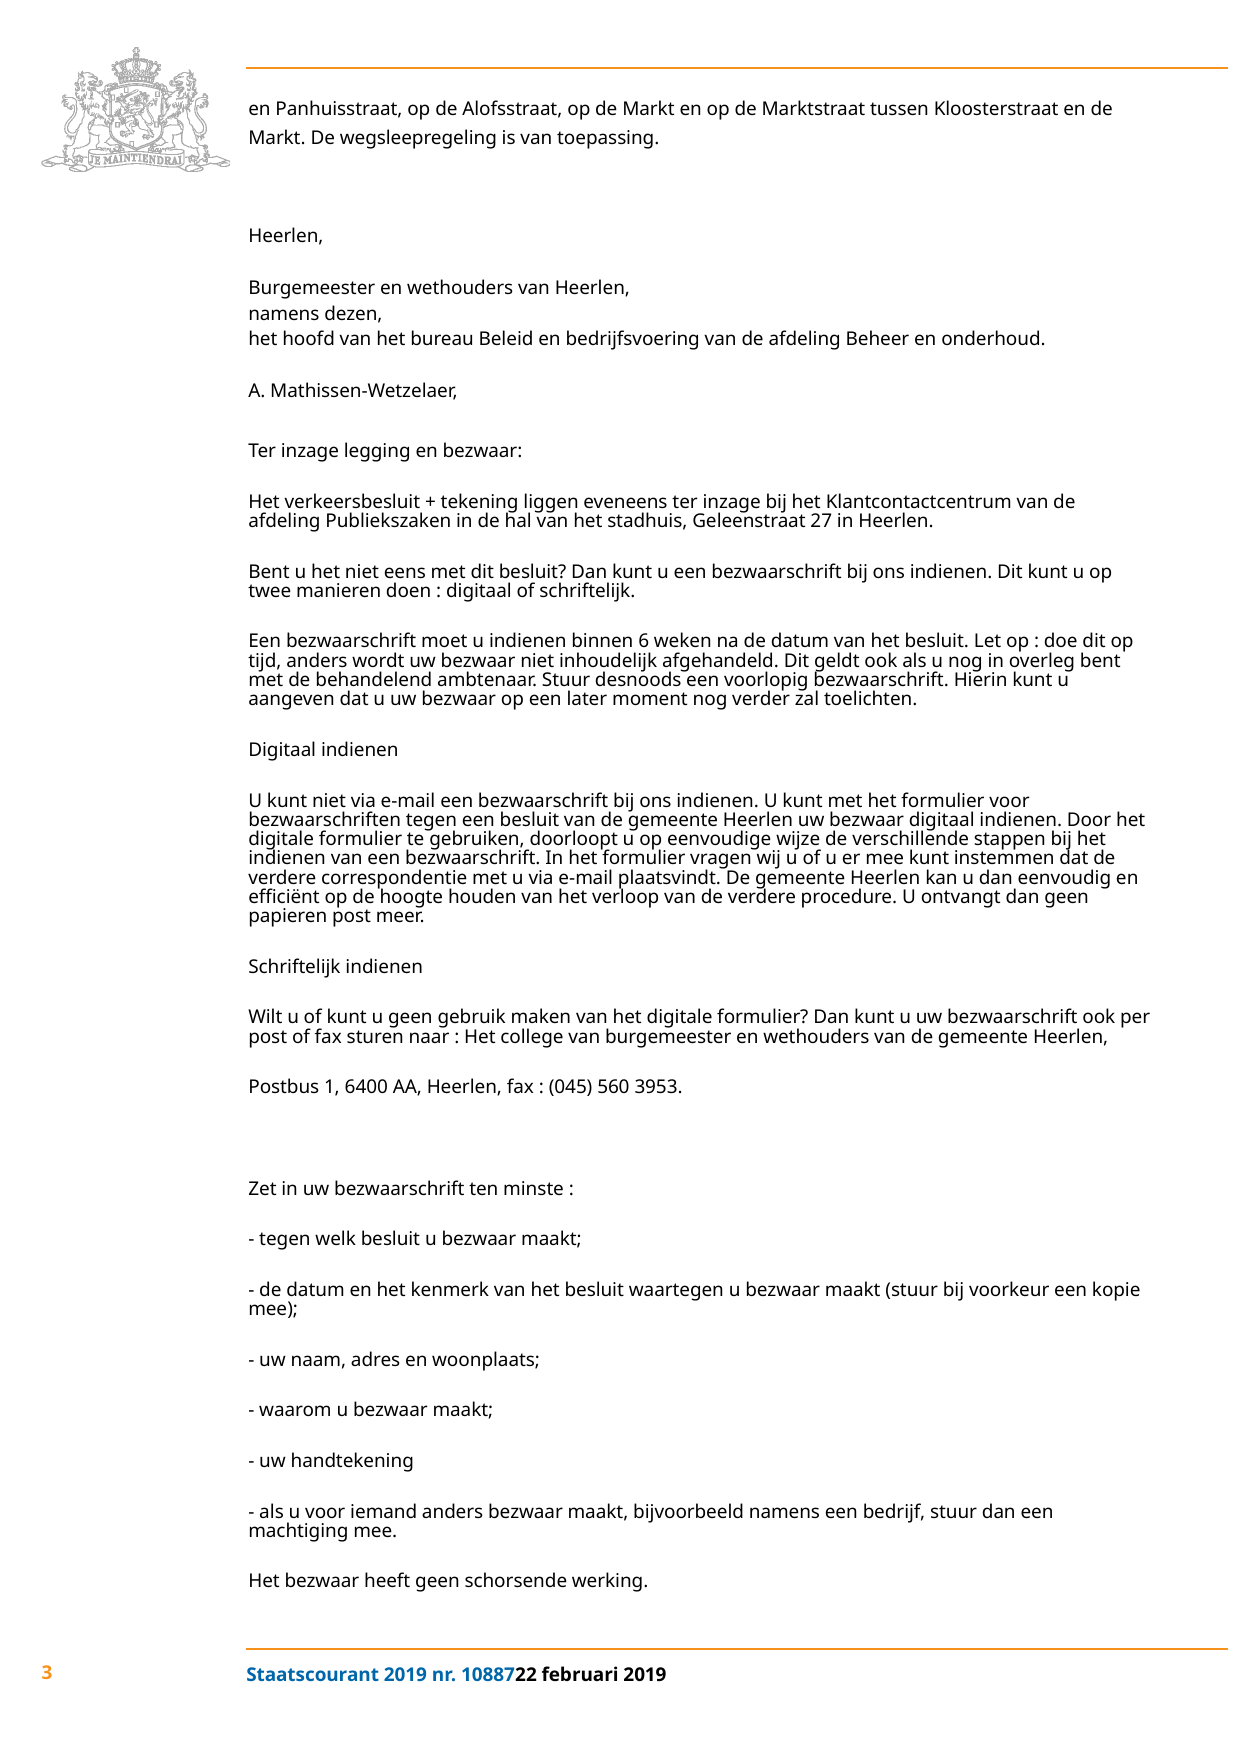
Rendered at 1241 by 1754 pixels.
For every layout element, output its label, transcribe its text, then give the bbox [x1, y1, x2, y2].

text - de datum en het kenmerk van het besluit waartegen u bezwaar maakt (stuur bij voorkeur een kopie mee); [248, 1281, 1152, 1319]
text Het bezwaar heeft geen schorsende werking. [248, 1572, 1152, 1592]
text Een bezwaarschrift moet u indienen binnen 6 weken na de datum van het besluit. Let op : doe dit op tijd, anders wordt uw bezwaar niet inhoudelijk afgehandeld. Dit geldt ook als u nog in overleg bent met de behandelend ambtenaar. Stuur desnoods een voorlopig bezwaarschrift. Hierin kunt u aangeven dat u uw bezwaar op een later moment nog verder zal toelichten. [248, 632, 1152, 709]
text - waarom u bezwaar maakt; [248, 1401, 1152, 1421]
text - tegen welk besluit u bezwaar maakt; [248, 1230, 1152, 1249]
text Bent u het niet eens met dit besluit? Dan kunt u een bezwaarschrift bij ons indienen. Dit kunt u op twee manieren doen : digitaal of schriftelijk. [248, 563, 1152, 601]
text en Panhuisstraat, op de Alofsstraat, op de Markt en op de Marktstraat tussen Kloosterstraat en de Markt. De wegsleepregeling is van toepassing. [248, 95, 1152, 150]
text - als u voor iemand anders bezwaar maakt, bijvoorbeeld namens een bedrijf, stuur dan een machtiging mee. [248, 1503, 1152, 1541]
text - uw naam, adres en woonplaats; [248, 1351, 1152, 1370]
text Ter inzage legging en bezwaar: [248, 442, 1152, 461]
picture [41, 47, 231, 172]
text namens dezen, [248, 300, 1152, 326]
text Wilt u of kunt u geen gebruik maken van het digitale formulier? Dan kunt u uw bezwaarschrift ook per post of fax sturen naar : Het college van burgemeester en wethouders van de gemeente Heerlen, [248, 1008, 1152, 1047]
text Postbus 1, 6400 AA, Heerlen, fax : (045) 560 3953. [248, 1078, 1152, 1098]
text A. Mathissen-Wetzelaer, [248, 377, 1152, 403]
text Heerlen, [248, 223, 1152, 248]
text Burgemeester en wethouders van Heerlen, [248, 274, 1152, 300]
text U kunt niet via e-mail een bezwaarschrift bij ons indienen. U kunt met het formulier voor bezwaarschriften tegen een besluit van de gemeente Heerlen uw bezwaar digitaal indienen. Door het digitale formulier te gebruiken, doorloopt u op eenvoudige wijze de verschillende stappen bij het indienen van een bezwaarschrift. In het formulier vragen wij u of u er mee kunt instemmen dat de verdere correspondentie met u via e-mail plaatsvindt. De gemeente Heerlen kan u dan eenvoudig en efficiënt op de hoogte houden van het verloop van de verdere procedure. U ontvangt dan geen papieren post meer. [248, 792, 1152, 926]
text Schriftelijk indienen [248, 958, 1152, 977]
text Zet in uw bezwaarschrift ten minste : [248, 1179, 1152, 1199]
text Het verkeersbesluit + tekening liggen eveneens ter inzage bij het Klantcontactcentrum van de afdeling Publiekszaken in de hal van het stadhuis, Geleenstraat 27 in Heerlen. [248, 493, 1152, 531]
text het hoofd van het bureau Beleid en bedrijfsvoering van de afdeling Beheer en onderhoud. [248, 326, 1152, 351]
text - uw handtekening [248, 1452, 1152, 1471]
text Digitaal indienen [248, 741, 1152, 760]
